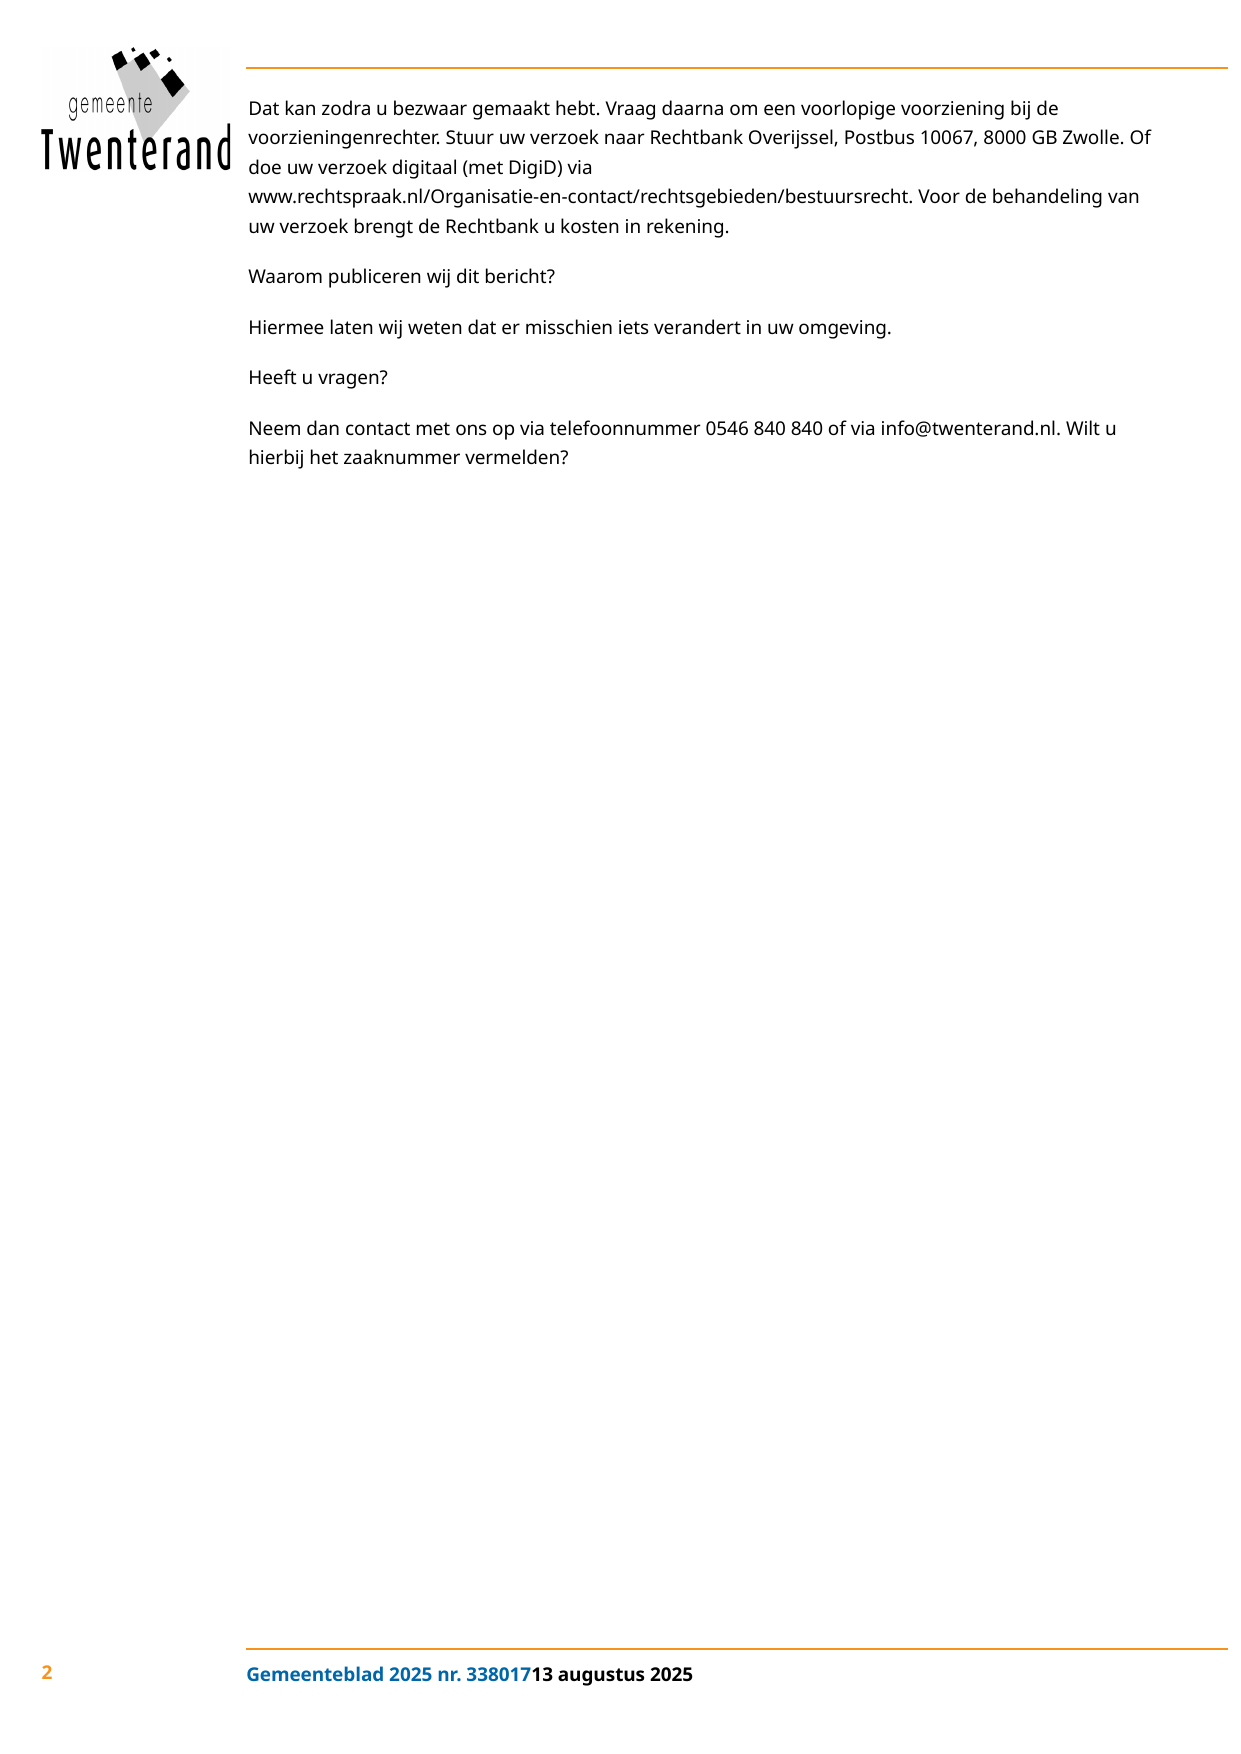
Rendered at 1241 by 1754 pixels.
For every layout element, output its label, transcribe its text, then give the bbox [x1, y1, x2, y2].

text Waarom publiceren wij dit bericht? [248, 263, 1152, 289]
text Heeft u vragen? [248, 364, 1152, 390]
picture [41, 47, 231, 172]
text Hiermee laten wij weten dat er misschien iets verandert in uw omgeving. [248, 314, 1152, 340]
text Dat kan zodra u bezwaar gemaakt hebt. Vraag daarna om een voorlopige voorziening bij de voorzieningenrechter. Stuur uw verzoek naar Rechtbank Overijssel, Postbus 10067, 8000 GB Zwolle. Of doe uw verzoek digitaal (met DigiD) via www.rechtspraak.nl/Organisatie-en-contact/rechtsgebieden/bestuursrecht. Voor de behandeling van uw verzoek brengt de Rechtbank u kosten in rekening. [248, 95, 1152, 239]
text Neem dan contact met ons op via telefoonnummer 0546 840 840 of via info@twenterand.nl. Wilt u hierbij het zaaknummer vermelden? [248, 415, 1152, 470]
